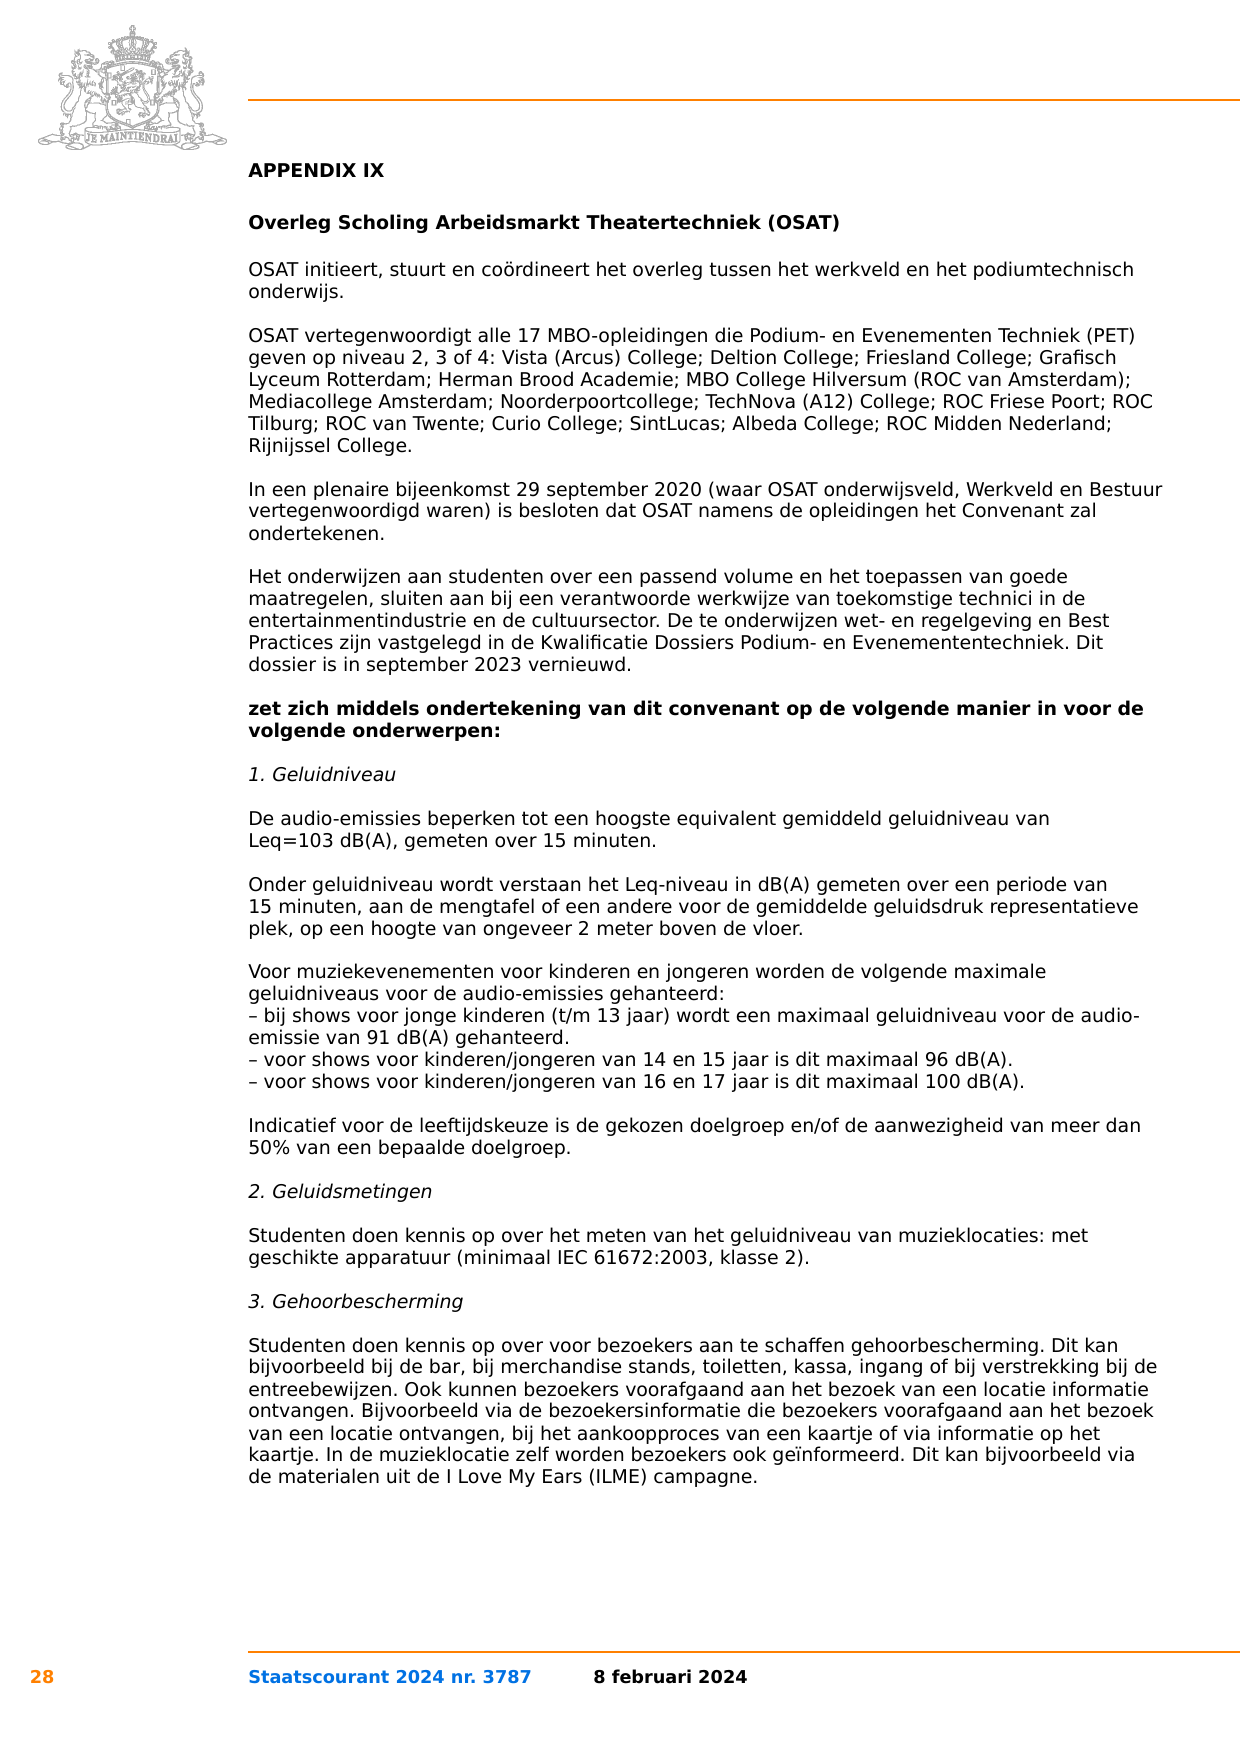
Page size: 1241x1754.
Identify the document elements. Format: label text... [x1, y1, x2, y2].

text Studenten doen kennis op over het meten van het geluidniveau van muzieklocaties: met geschikte apparatuur (minimaal IEC 61672:2003, klasse 2). [248, 1225, 1163, 1269]
subtitle 2. Geluidsmetingen [248, 1181, 1163, 1203]
text – bij shows voor jonge kinderen (t/m 13 jaar) wordt een maximaal geluidniveau voor de audio-emissie van 91 dB(A) gehanteerd. [248, 1005, 1163, 1049]
text Onder geluidniveau wordt verstaan het Leq-niveau in dB(A) gemeten over een periode van 15 minuten, aan de mengtafel of een andere voor de gemiddelde geluidsdruk representatieve plek, op een hoogte van ongeveer 2 meter boven de vloer. [248, 873, 1163, 939]
text In een plenaire bijeenkomst 29 september 2020 (waar OSAT onderwijsveld, Werkveld en Bestuur vertegenwoordigd waren) is besloten dat OSAT namens de opleidingen het Convenant zal ondertekenen. [248, 478, 1163, 544]
text – voor shows voor kinderen/jongeren van 14 en 15 jaar is dit maximaal 96 dB(A). [248, 1049, 1163, 1071]
text zet zich middels ondertekening van dit convenant op de volgende manier in voor de volgende onderwerpen: [248, 698, 1163, 742]
subtitle 3. Gehoorbescherming [248, 1291, 1163, 1313]
text De audio-emissies beperken tot een hoogste equivalent gemiddeld geluidniveau van Leq=103 dB(A), gemeten over 15 minuten. [248, 808, 1163, 852]
text Studenten doen kennis op over voor bezoekers aan te schaffen gehoorbescherming. Dit kan bijvoorbeeld bij de bar, bij merchandise stands, toiletten, kassa, ingang of bij verstrekking bij de entreebewijzen. Ook kunnen bezoekers voorafgaand aan het bezoek van een locatie informatie ontvangen. Bijvoorbeeld via de bezoekersinformatie die bezoekers voorafgaand aan het bezoek van een locatie ontvangen, bij het aankoopproces van een kaartje of via informatie op het kaartje. In de muzieklocatie zelf worden bezoekers ook geïnformeerd. Dit kan bijvoorbeeld via de materialen uit de I Love My Ears (ILME) campagne. [248, 1334, 1163, 1488]
text Voor muziekevenementen voor kinderen en jongeren worden de volgende maximale geluidniveaus voor de audio-emissies gehanteerd: [248, 961, 1163, 1005]
subtitle 1. Geluidniveau [248, 764, 1163, 786]
text Indicatief voor de leeftijdskeuze is de gekozen doelgroep en/of de aanwezigheid van meer dan 50% van een bepaalde doelgroep. [248, 1115, 1163, 1159]
text OSAT vertegenwoordigt alle 17 MBO-opleidingen die Podium- en Evenementen Techniek (PET) geven op niveau 2, 3 of 4: Vista (Arcus) College; Deltion College; Friesland College; Grafisch Lyceum Rotterdam; Herman Brood Academie; MBO College Hilversum (ROC van Amsterdam); Mediacollege Amsterdam; Noorderpoortcollege; TechNova (A12) College; ROC Friese Poort; ROC Tilburg; ROC van Twente; Curio College; SintLucas; Albeda College; ROC Midden Nederland; Rijnijssel College. [248, 325, 1163, 457]
subtitle APPENDIX IX [248, 160, 1163, 182]
text OSAT initieert, stuurt en coördineert het overleg tussen het werkveld en het podiumtechnisch onderwijs. [248, 259, 1163, 303]
subtitle Overleg Scholing Arbeidsmarkt Theatertechniek (OSAT) [248, 212, 1163, 234]
picture [38, 25, 227, 150]
text – voor shows voor kinderen/jongeren van 16 en 17 jaar is dit maximaal 100 dB(A). [248, 1071, 1163, 1093]
text Het onderwijzen aan studenten over een passend volume en het toepassen van goede maatregelen, sluiten aan bij een verantwoorde werkwijze van toekomstige technici in de entertainmentindustrie en de cultuursector. De te onderwijzen wet- en regelgeving en Best Practices zijn vastgelegd in de Kwalificatie Dossiers Podium- en Evenemententechniek. Dit dossier is in september 2023 vernieuwd. [248, 566, 1163, 676]
